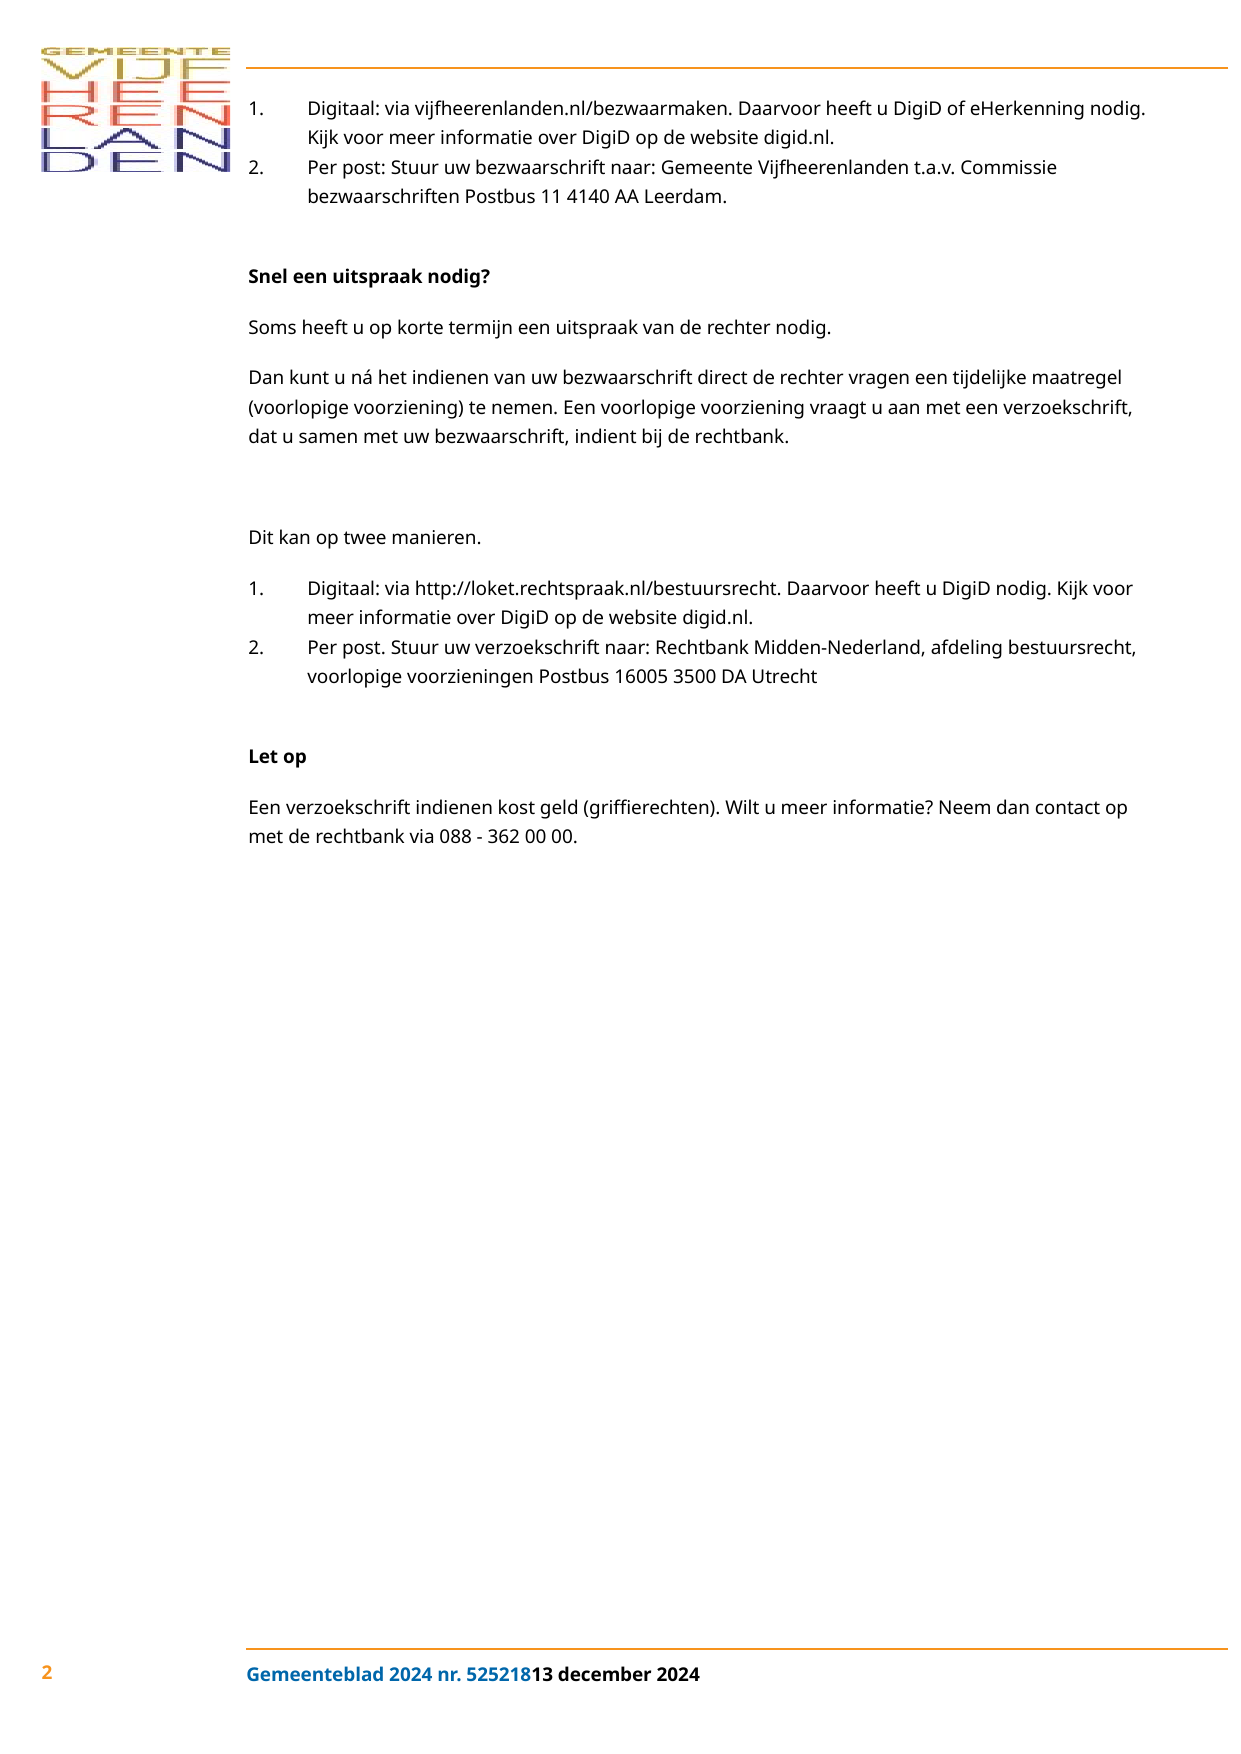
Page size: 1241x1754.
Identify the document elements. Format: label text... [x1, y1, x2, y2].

picture [41, 47, 231, 172]
list Digitaal: via vijfheerenlanden.nl/bezwaarmaken. Daarvoor heeft u DigiD of eHerkenning nodig. Kijk voor meer informatie over DigiD op de website digid.nl. [248, 95, 1152, 150]
text Een verzoekschrift indienen kost geld (griffierechten). Wilt u meer informatie? Neem dan contact op met de rechtbank via 088 - 362 00 00. [248, 794, 1152, 849]
text Snel een uitspraak nodig? [248, 263, 1152, 289]
list Digitaal: via http://loket.rechtspraak.nl/bestuursrecht. Daarvoor heeft u DigiD nodig. Kijk voor meer informatie over DigiD op de website digid.nl. [248, 575, 1152, 630]
list Per post. Stuur uw verzoekschrift naar: Rechtbank Midden-Nederland, afdeling bestuursrecht, voorlopige voorzieningen Postbus 16005 3500 DA Utrecht [248, 634, 1152, 689]
text Dit kan op twee manieren. [248, 524, 1152, 550]
list Per post: Stuur uw bezwaarschrift naar: Gemeente Vijfheerenlanden t.a.v. Commissie bezwaarschriften Postbus 11 4140 AA Leerdam. [248, 154, 1152, 209]
text Let op [248, 743, 1152, 769]
text Soms heeft u op korte termijn een uitspraak van de rechter nodig. [248, 314, 1152, 340]
text Dan kunt u ná het indienen van uw bezwaarschrift direct de rechter vragen een tijdelijke maatregel (voorlopige voorziening) te nemen. Een voorlopige voorziening vraagt u aan met een verzoekschrift, dat u samen met uw bezwaarschrift, indient bij de rechtbank. [248, 364, 1152, 449]
